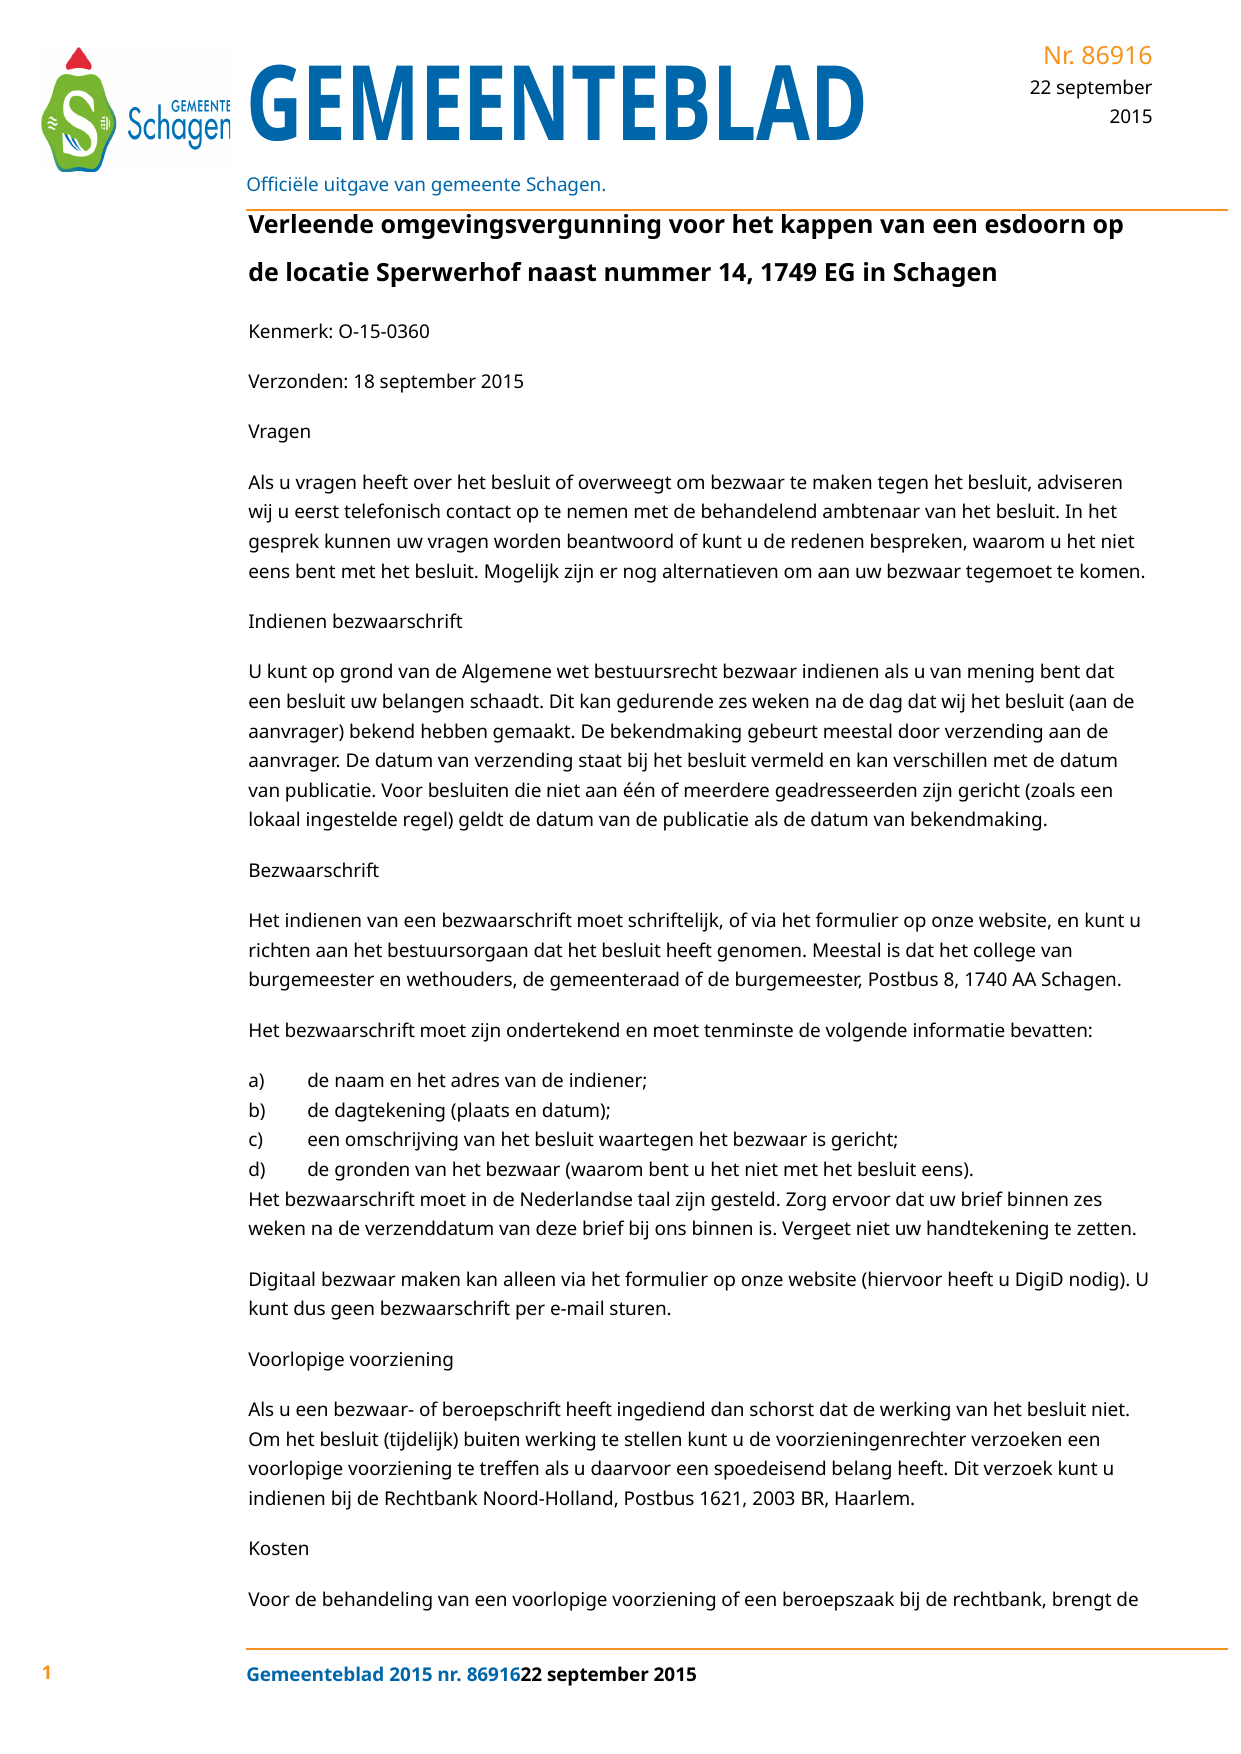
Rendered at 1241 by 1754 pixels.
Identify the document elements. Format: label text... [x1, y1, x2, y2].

list de naam en het adres van de indiener; [248, 1067, 1152, 1093]
text Bezwaarschrift [248, 857, 1152, 883]
text Het indienen van een bezwaarschrift moet schriftelijk, of via het formulier op onze website, en kunt u richten aan het bestuursorgaan dat het besluit heeft genomen. Meestal is dat het college van burgemeester en wethouders, de gemeenteraad of de burgemeester, Postbus 8, 1740 AA Schagen. [248, 907, 1152, 992]
text Het bezwaarschrift moet in de Nederlandse taal zijn gesteld. Zorg ervoor dat uw brief binnen zes weken na de verzenddatum van deze brief bij ons binnen is. Vergeet niet uw handtekening te zetten. [248, 1186, 1152, 1241]
text U kunt op grond van de Algemene wet bestuursrecht bezwaar indienen als u van mening bent dat een besluit uw belangen schaadt. Dit kan gedurende zes weken na de dag dat wij het besluit (aan de aanvrager) bekend hebben gemaakt. De bekendmaking gebeurt meestal door verzending aan de aanvrager. De datum van verzending staat bij het besluit vermeld en kan verschillen met de datum van publicatie. Voor besluiten die niet aan één of meerdere geadresseerden zijn gericht (zoals een lokaal ingestelde regel) geldt de datum van de publicatie als de datum van bekendmaking. [248, 659, 1152, 832]
text Als u vragen heeft over het besluit of overweegt om bezwaar te maken tegen het besluit, adviseren wij u eerst telefonisch contact op te nemen met de behandelend ambtenaar van het besluit. In het gesprek kunnen uw vragen worden beantwoord of kunt u de redenen bespreken, waarom u het niet eens bent met het besluit. Mogelijk zijn er nog alternatieven om aan uw bezwaar tegemoet te komen. [248, 469, 1152, 584]
text Digitaal bezwaar maken kan alleen via het formulier op onze website (hiervoor heeft u DigiD nodig). U kunt dus geen bezwaarschrift per e-mail sturen. [248, 1266, 1152, 1321]
text Indienen bezwaarschrift [248, 608, 1152, 634]
text Voorlopige voorziening [248, 1346, 1152, 1372]
text Vragen [248, 419, 1152, 444]
list de gronden van het bezwaar (waarom bent u het niet met het besluit eens). [248, 1156, 1152, 1182]
text Voor de behandeling van een voorlopige voorziening of een beroepszaak bij de rechtbank, brengt de [248, 1586, 1152, 1612]
list een omschrijving van het besluit waartegen het bezwaar is gericht; [248, 1127, 1152, 1152]
text Kosten [248, 1535, 1152, 1561]
text Verleende omgevingsvergunning voor het kappen van een esdoorn op de locatie Sperwerhof naast nummer 14, 1749 EG in Schagen [248, 211, 1152, 288]
picture [41, 47, 231, 172]
list de dagtekening (plaats en datum); [248, 1097, 1152, 1123]
text Als u een bezwaar- of beroepschrift heeft ingediend dan schorst dat de werking van het besluit niet. Om het besluit (tijdelijk) buiten werking te stellen kunt u de voorzieningenrechter verzoeken een voorlopige voorziening te treffen als u daarvoor een spoedeisend belang heeft. Dit verzoek kunt u indienen bij de Rechtbank Noord-Holland, Postbus 1621, 2003 BR, Haarlem. [248, 1396, 1152, 1511]
text Het bezwaarschrift moet zijn ondertekend en moet tenminste de volgende informatie bevatten: [248, 1017, 1152, 1043]
text Kenmerk: O-15-0360 [248, 318, 1152, 344]
text Verzonden: 18 september 2015 [248, 368, 1152, 394]
